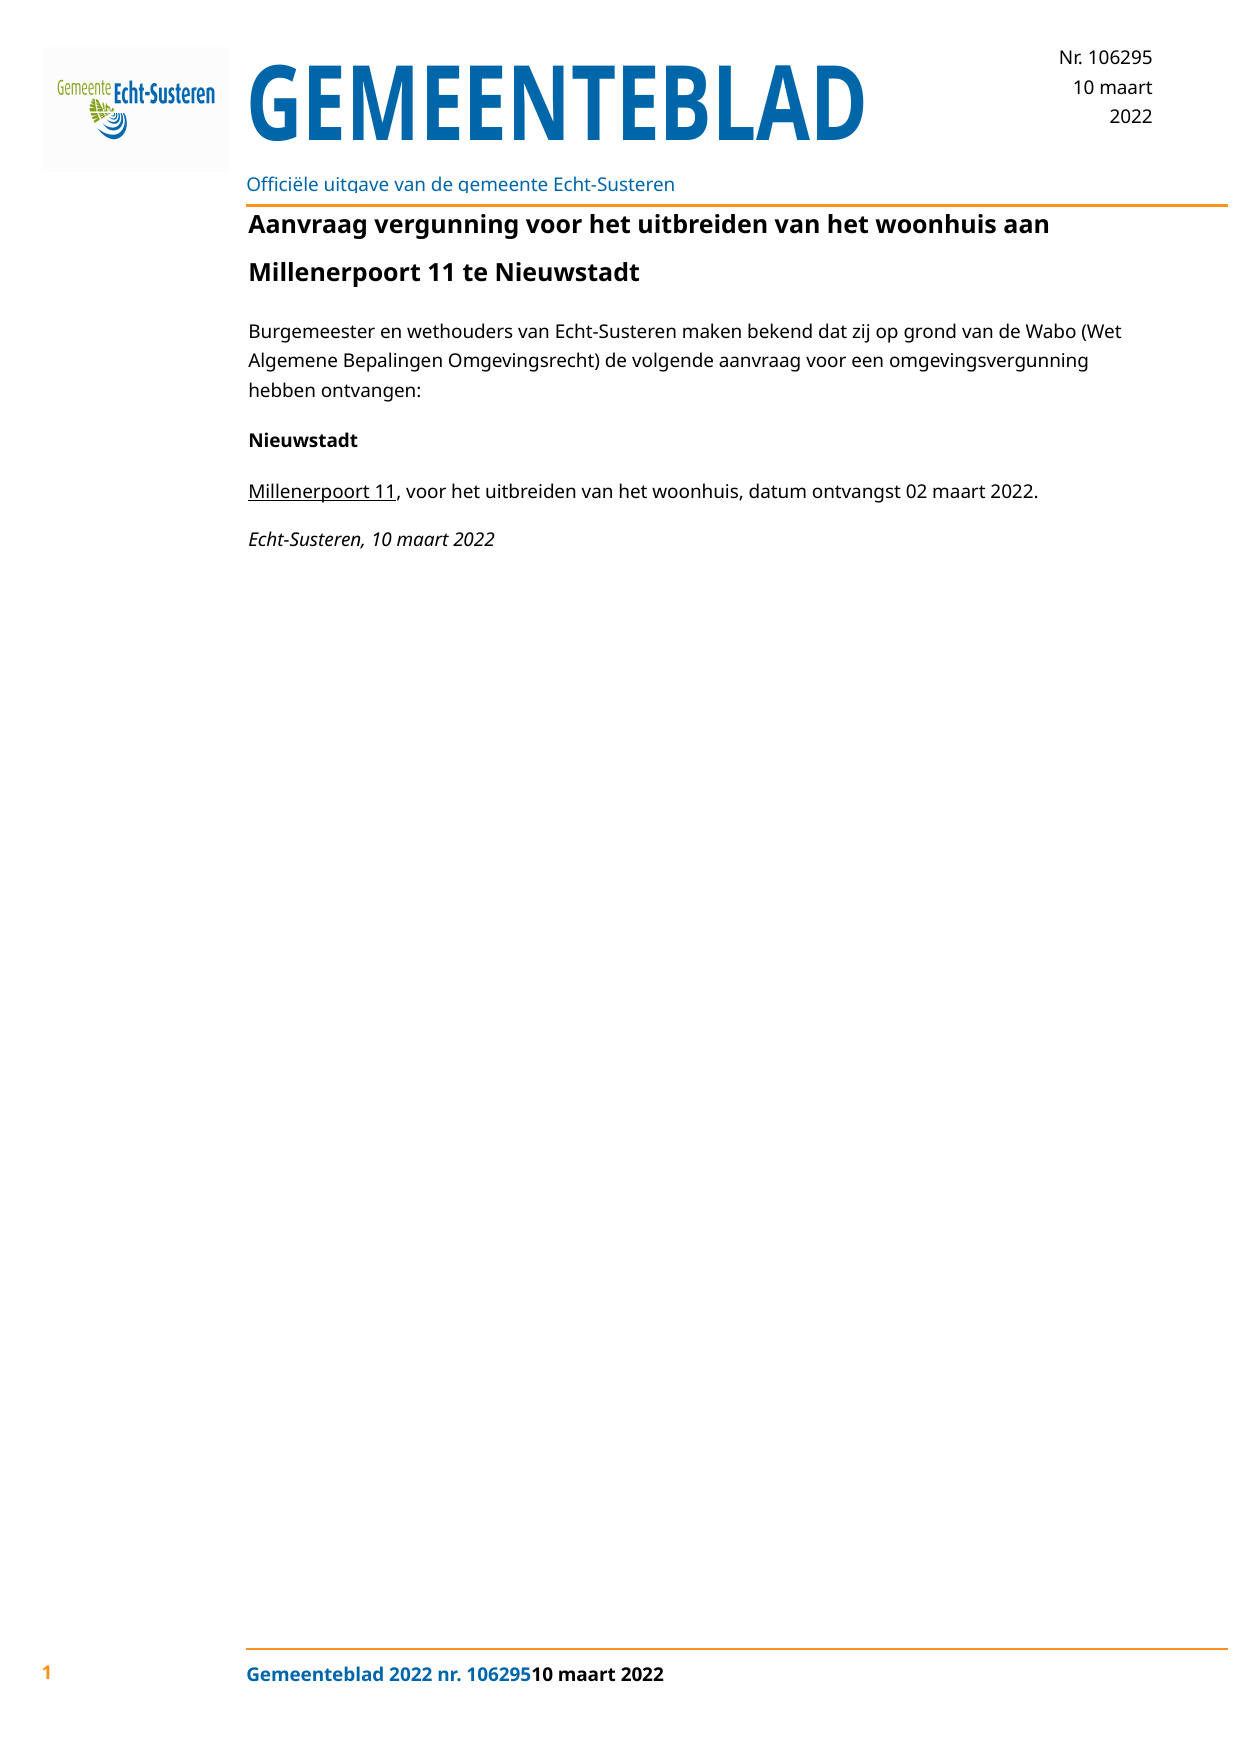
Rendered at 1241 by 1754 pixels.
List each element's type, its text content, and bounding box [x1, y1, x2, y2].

text Aanvraag vergunning voor het uitbreiden van het woonhuis aan Millenerpoort 11 te Nieuwstadt [248, 207, 1152, 288]
picture [41, 47, 231, 172]
text Echt-Susteren, 10 maart 2022 [248, 526, 1152, 551]
text Nieuwstadt [248, 427, 1152, 453]
text Millenerpoort 11, voor het uitbreiden van het woonhuis, datum ontvangst 02 maart 2022. [248, 478, 1152, 504]
text Burgemeester en wethouders van Echt-Susteren maken bekend dat zij op grond van de Wabo (Wet Algemene Bepalingen Omgevingsrecht) de volgende aanvraag voor een omgevingsvergunning hebben ontvangen: [248, 318, 1152, 403]
